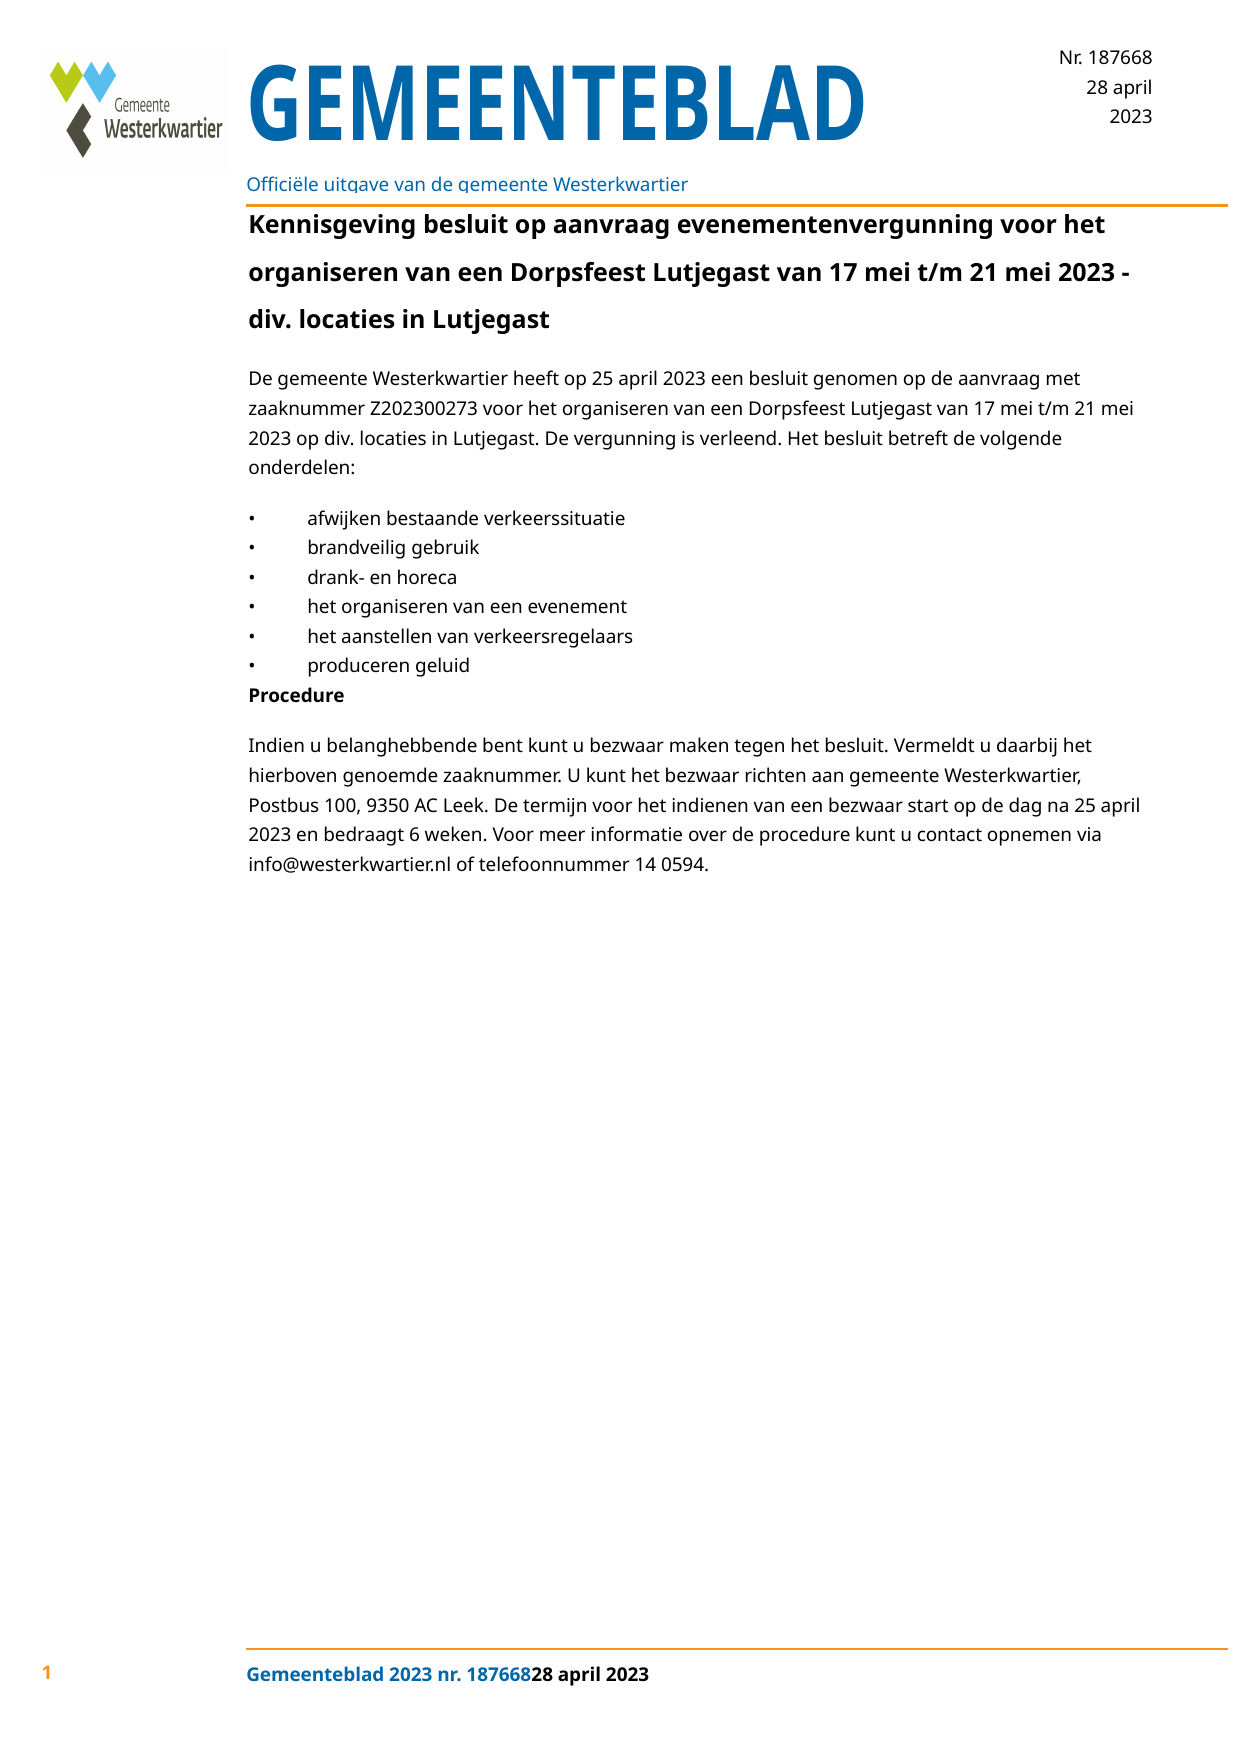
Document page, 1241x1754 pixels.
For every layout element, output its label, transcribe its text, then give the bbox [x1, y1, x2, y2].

list afwijken bestaande verkeerssituatie [248, 505, 1152, 530]
text De gemeente Westerkwartier heeft op 25 april 2023 een besluit genomen op de aanvraag met zaaknummer Z202300273 voor het organiseren van een Dorpsfeest Lutjegast van 17 mei t/m 21 mei 2023 op div. locaties in Lutjegast. De vergunning is verleend. Het besluit betreft de volgende onderdelen: [248, 366, 1152, 480]
picture [41, 47, 231, 172]
text Indien u belanghebbende bent kunt u bezwaar maken tegen het besluit. Vermeldt u daarbij het hierboven genoemde zaaknummer. U kunt het bezwaar richten aan gemeente Westerkwartier, Postbus 100, 9350 AC Leek. De termijn voor het indienen van een bezwaar start op de dag na 25 april 2023 en bedraagt 6 weken. Voor meer informatie over de procedure kunt u contact opnemen via info@westerkwartier.nl of telefoonnummer 14 0594. [248, 733, 1152, 877]
text Kennisgeving besluit op aanvraag evenementenvergunning voor het organiseren van een Dorpsfeest Lutjegast van 17 mei t/m 21 mei 2023 - div. locaties in Lutjegast [248, 207, 1152, 336]
list drank- en horeca [248, 564, 1152, 589]
list produceren geluid [248, 653, 1152, 678]
list het organiseren van een evenement [248, 593, 1152, 619]
text Procedure [248, 682, 1152, 708]
list brandveilig gebruik [248, 534, 1152, 560]
list het aanstellen van verkeersregelaars [248, 623, 1152, 649]
